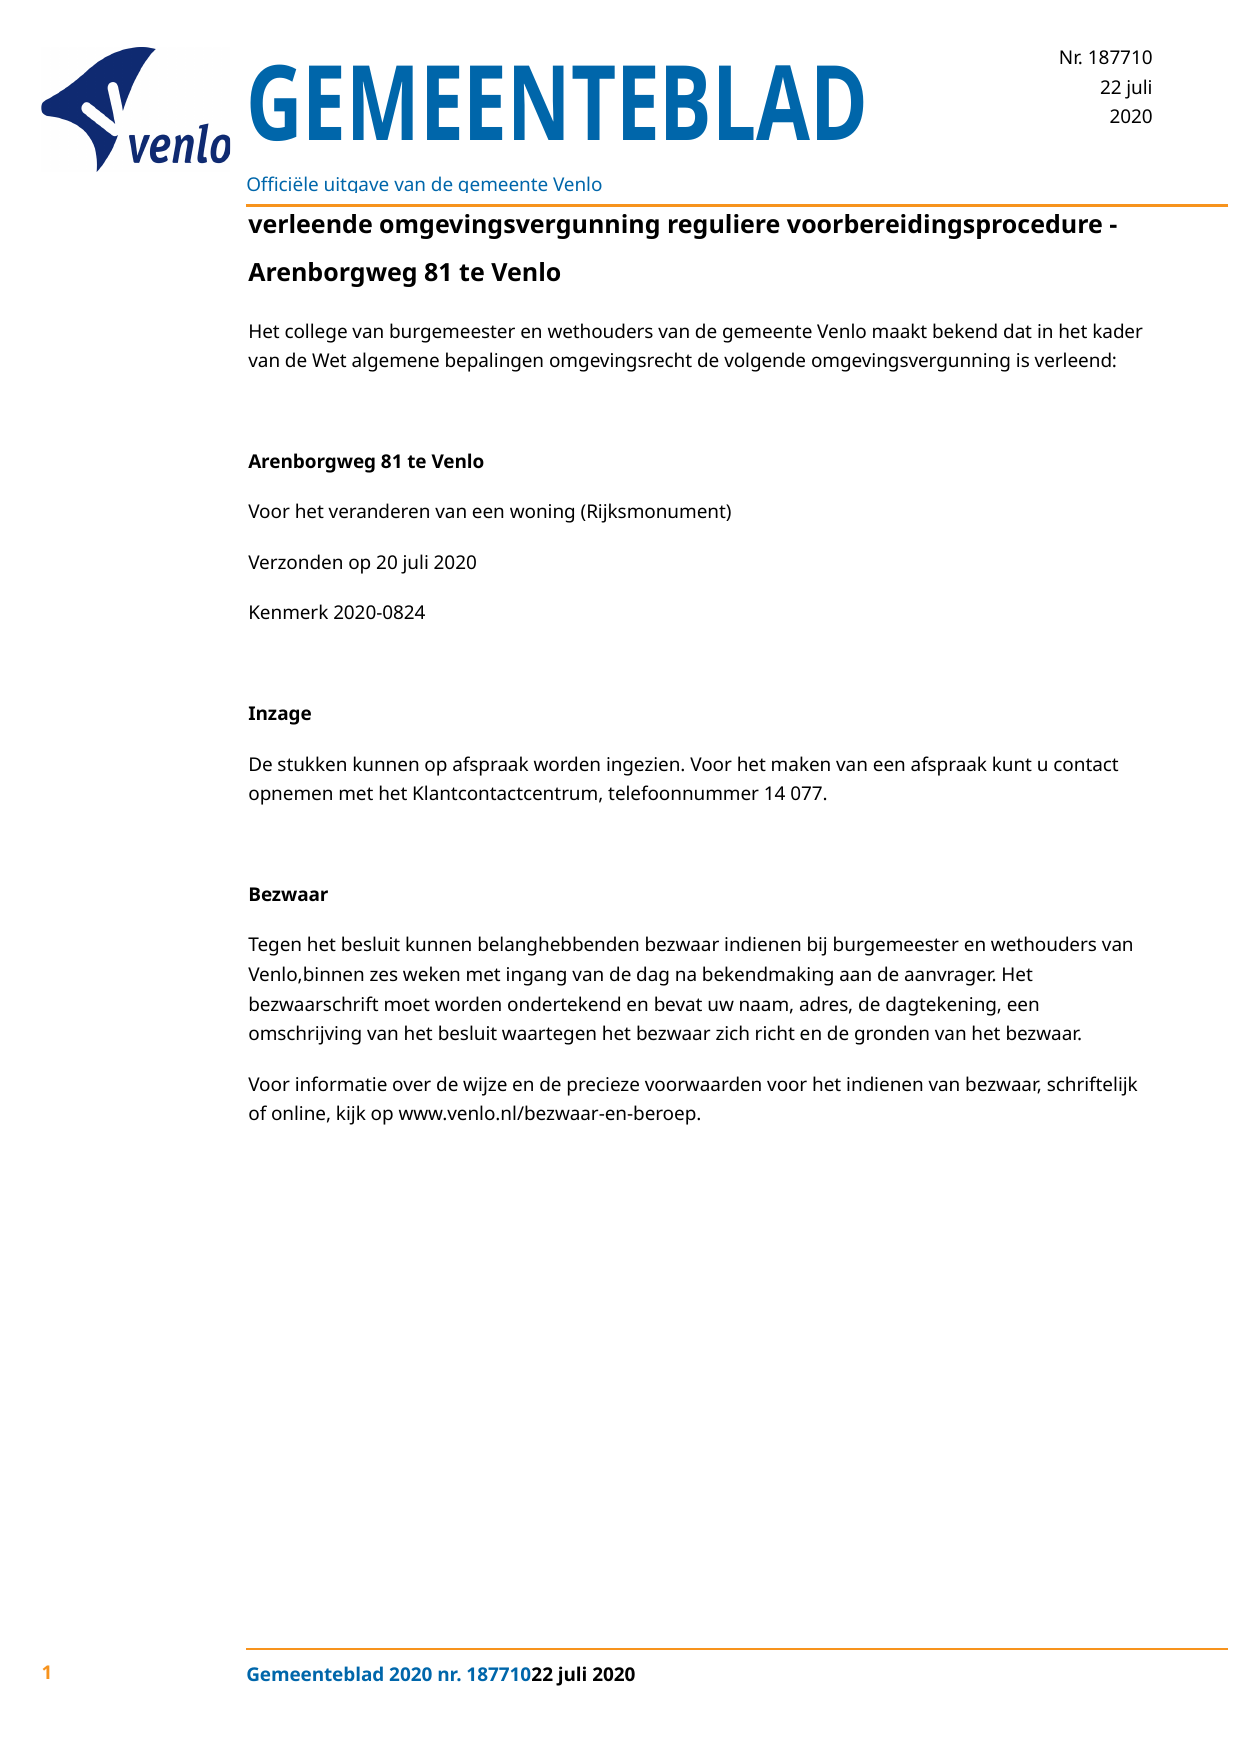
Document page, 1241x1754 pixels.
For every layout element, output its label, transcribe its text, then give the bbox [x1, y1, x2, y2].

text Verzonden op 20 juli 2020 [248, 549, 1152, 575]
text verleende omgevingsvergunning reguliere voorbereidingsprocedure - Arenborgweg 81 te Venlo [248, 207, 1152, 288]
text Het college van burgemeester en wethouders van de gemeente Venlo maakt bekend dat in het kader van de Wet algemene bepalingen omgevingsrecht de volgende omgevingsvergunning is verleend: [248, 318, 1152, 373]
text Voor het veranderen van een woning (Rijksmonument) [248, 499, 1152, 524]
text Bezwaar [248, 881, 1152, 907]
text Inzage [248, 700, 1152, 726]
text Tegen het besluit kunnen belanghebbenden bezwaar indienen bij burgemeester en wethouders van Venlo,binnen zes weken met ingang van de dag na bekendmaking aan de aanvrager. Het bezwaarschrift moet worden ondertekend en bevat uw naam, adres, de dagtekening, een omschrijving van het besluit waartegen het bezwaar zich richt en de gronden van het bezwaar. [248, 932, 1152, 1046]
text Kenmerk 2020-0824 [248, 599, 1152, 625]
text Voor informatie over de wijze en de precieze voorwaarden voor het indienen van bezwaar, schriftelijk of online, kijk op www.venlo.nl/bezwaar-en-beroep. [248, 1071, 1152, 1126]
text Arenborgweg 81 te Venlo [248, 448, 1152, 474]
picture [41, 47, 231, 172]
text De stukken kunnen op afspraak worden ingezien. Voor het maken van een afspraak kunt u contact opnemen met het Klantcontactcentrum, telefoonnummer 14 077. [248, 751, 1152, 806]
